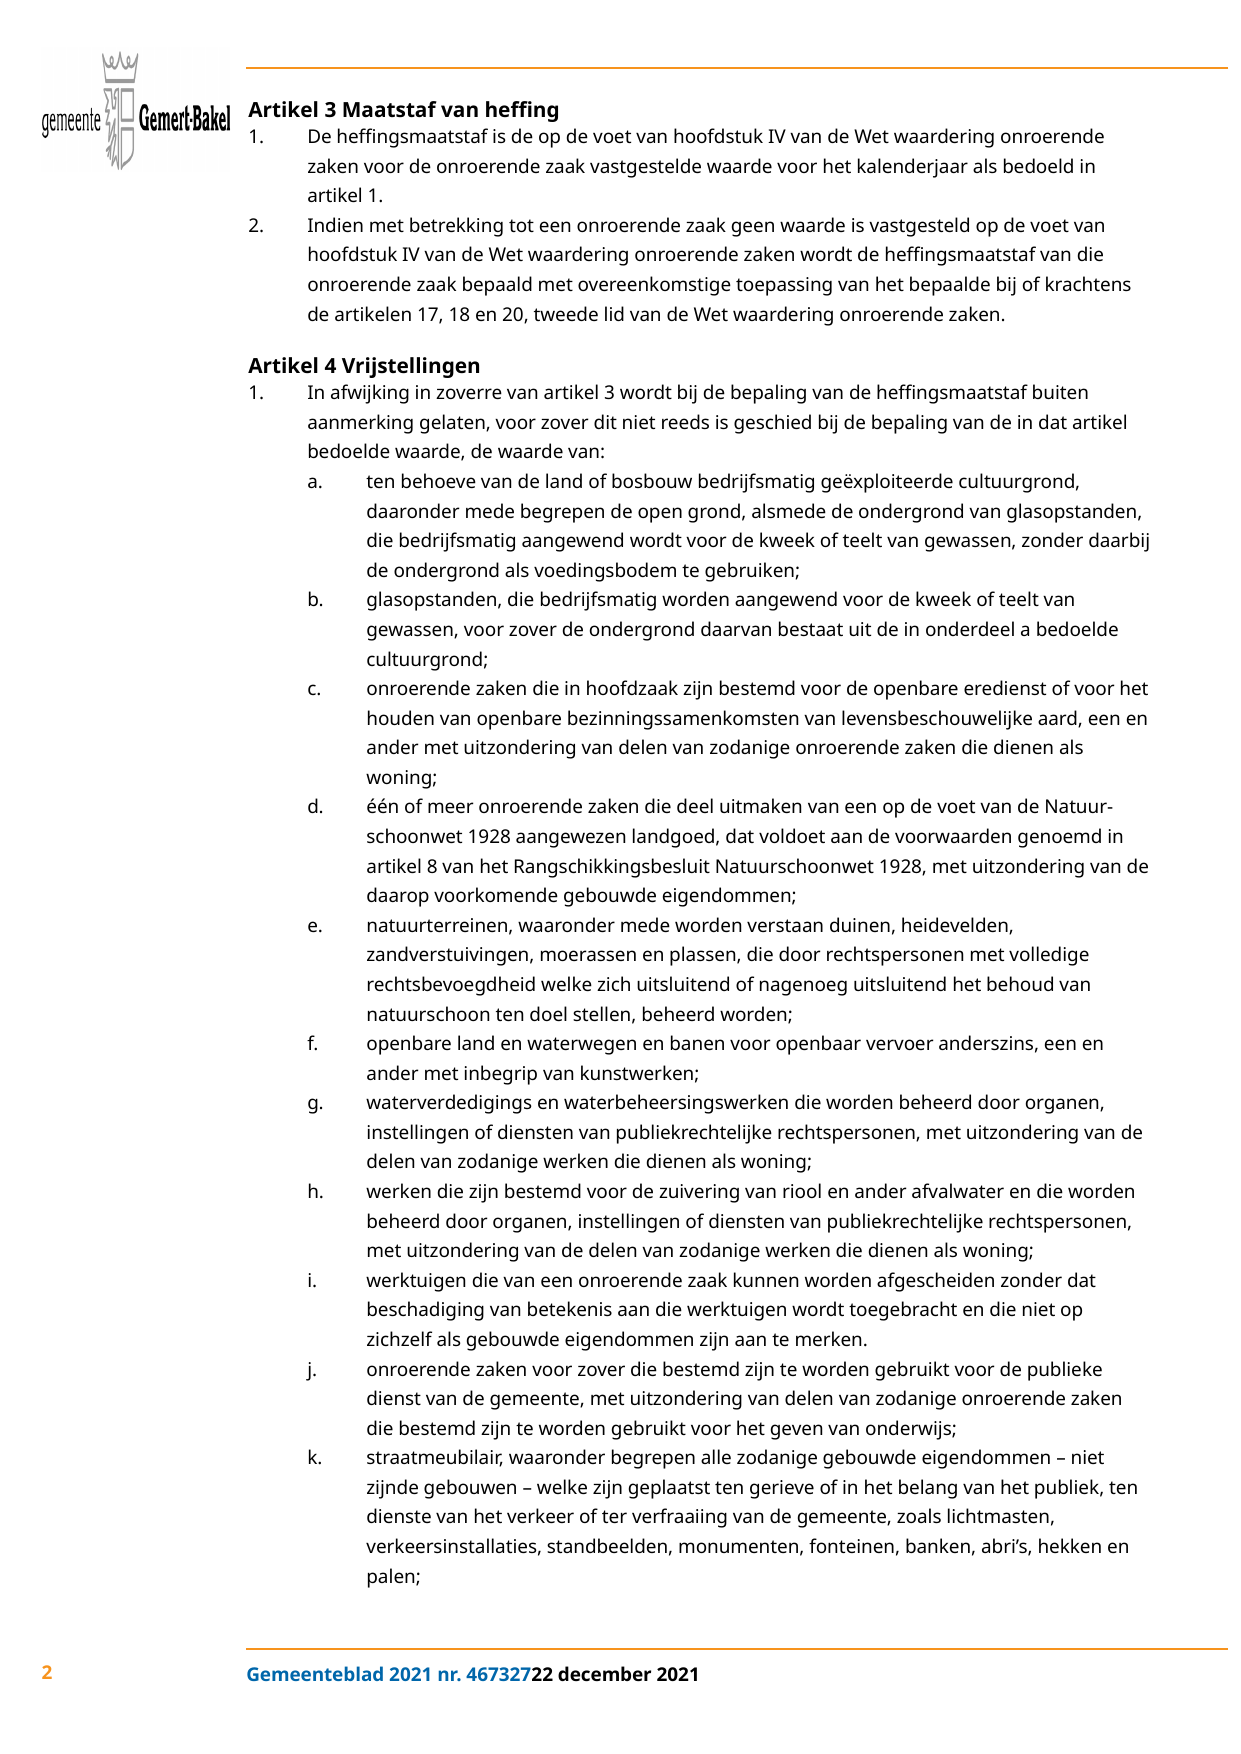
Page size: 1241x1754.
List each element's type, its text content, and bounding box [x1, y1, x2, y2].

list waterverdedigings en waterbeheersingswerken die worden beheerd door organen, instellingen of diensten van publiekrechtelijke rechtspersonen, met uitzondering van de delen van zodanige werken die dienen als woning; [307, 1089, 1152, 1174]
list onroerende zaken voor zover die bestemd zijn te worden gebruikt voor de publieke dienst van de gemeente, met uitzondering van delen van zodanige onroerende zaken die bestemd zijn te worden gebruikt voor het geven van onderwijs; [307, 1356, 1152, 1441]
text Artikel 3 Maatstaf van heffing [248, 95, 1152, 123]
list glasopstanden, die bedrijfsmatig worden aangewend voor de kweek of teelt van gewassen, voor zover de ondergrond daarvan bestaat uit de in onderdeel a bedoelde cultuurgrond; [307, 587, 1152, 672]
list werktuigen die van een onroerende zaak kunnen worden afgescheiden zonder dat beschadiging van betekenis aan die werktuigen wordt toegebracht en die niet op zichzelf als gebouwde eigendommen zijn aan te merken. [307, 1267, 1152, 1352]
list één of meer onroerende zaken die deel uitmaken van een op de voet van de Natuur-schoonwet 1928 aangewezen landgoed, dat voldoet aan de voorwaarden genoemd in artikel 8 van het Rangschikkingsbesluit Natuurschoonwet 1928, met uitzondering van de daarop voorkomende gebouwde eigendommen; [307, 794, 1152, 908]
text Artikel 4 Vrijstellingen [248, 351, 1152, 379]
list openbare land en waterwegen en banen voor openbaar vervoer anderszins, een en ander met inbegrip van kunstwerken; [307, 1030, 1152, 1086]
list De heffingsmaatstaf is de op de voet van hoofdstuk IV van de Wet waardering onroerende zaken voor de onroerende zaak vastgestelde waarde voor het kalenderjaar als bedoeld in artikel 1. [248, 123, 1152, 208]
list onroerende zaken die in hoofdzaak zijn bestemd voor de openbare eredienst of voor het houden van openbare bezinningssamenkomsten van levensbeschouwelijke aard, een en ander met uitzondering van delen van zodanige onroerende zaken die dienen als woning; [307, 675, 1152, 790]
list Indien met betrekking tot een onroerende zaak geen waarde is vastgesteld op de voet van hoofdstuk IV van de Wet waardering onroerende zaken wordt de heffingsmaatstaf van die onroerende zaak bepaald met overeenkomstige toepassing van het bepaalde bij of krachtens de artikelen 17, 18 en 20, tweede lid van de Wet waardering onroerende zaken. [248, 212, 1152, 326]
list natuurterreinen, waaronder mede worden verstaan duinen, heidevelden, zandverstuivingen, moerassen en plassen, die door rechtspersonen met volledige rechtsbevoegdheid welke zich uitsluitend of nagenoeg uitsluitend het behoud van natuurschoon ten doel stellen, beheerd worden; [307, 912, 1152, 1027]
list ten behoeve van de land of bosbouw bedrijfsmatig geëxploiteerde cultuurgrond, daaronder mede begrepen de open grond, alsmede de ondergrond van glasopstanden, die bedrijfsmatig aangewend wordt voor de kweek of teelt van gewassen, zonder daarbij de ondergrond als voedingsbodem te gebruiken; [307, 468, 1152, 583]
list straatmeubilair, waaronder begrepen alle zodanige gebouwde eigendommen – niet zijnde gebouwen – welke zijn geplaatst ten gerieve of in het belang van het publiek, ten dienste van het verkeer of ter verfraaiing van de gemeente, zoals lichtmasten, verkeersinstallaties, standbeelden, monumenten, fonteinen, banken, abri’s, hekken en palen; [307, 1444, 1152, 1589]
list werken die zijn bestemd voor de zuivering van riool en ander afvalwater en die worden beheerd door organen, instellingen of diensten van publiekrechtelijke rechtspersonen, met uitzondering van de delen van zodanige werken die dienen als woning; [307, 1178, 1152, 1263]
list In afwijking in zoverre van artikel 3 wordt bij de bepaling van de heffingsmaatstaf buiten aanmerking gelaten, voor zover dit niet reeds is geschied bij de bepaling van de in dat artikel bedoelde waarde, de waarde van: [248, 379, 1152, 464]
picture [41, 47, 231, 172]
